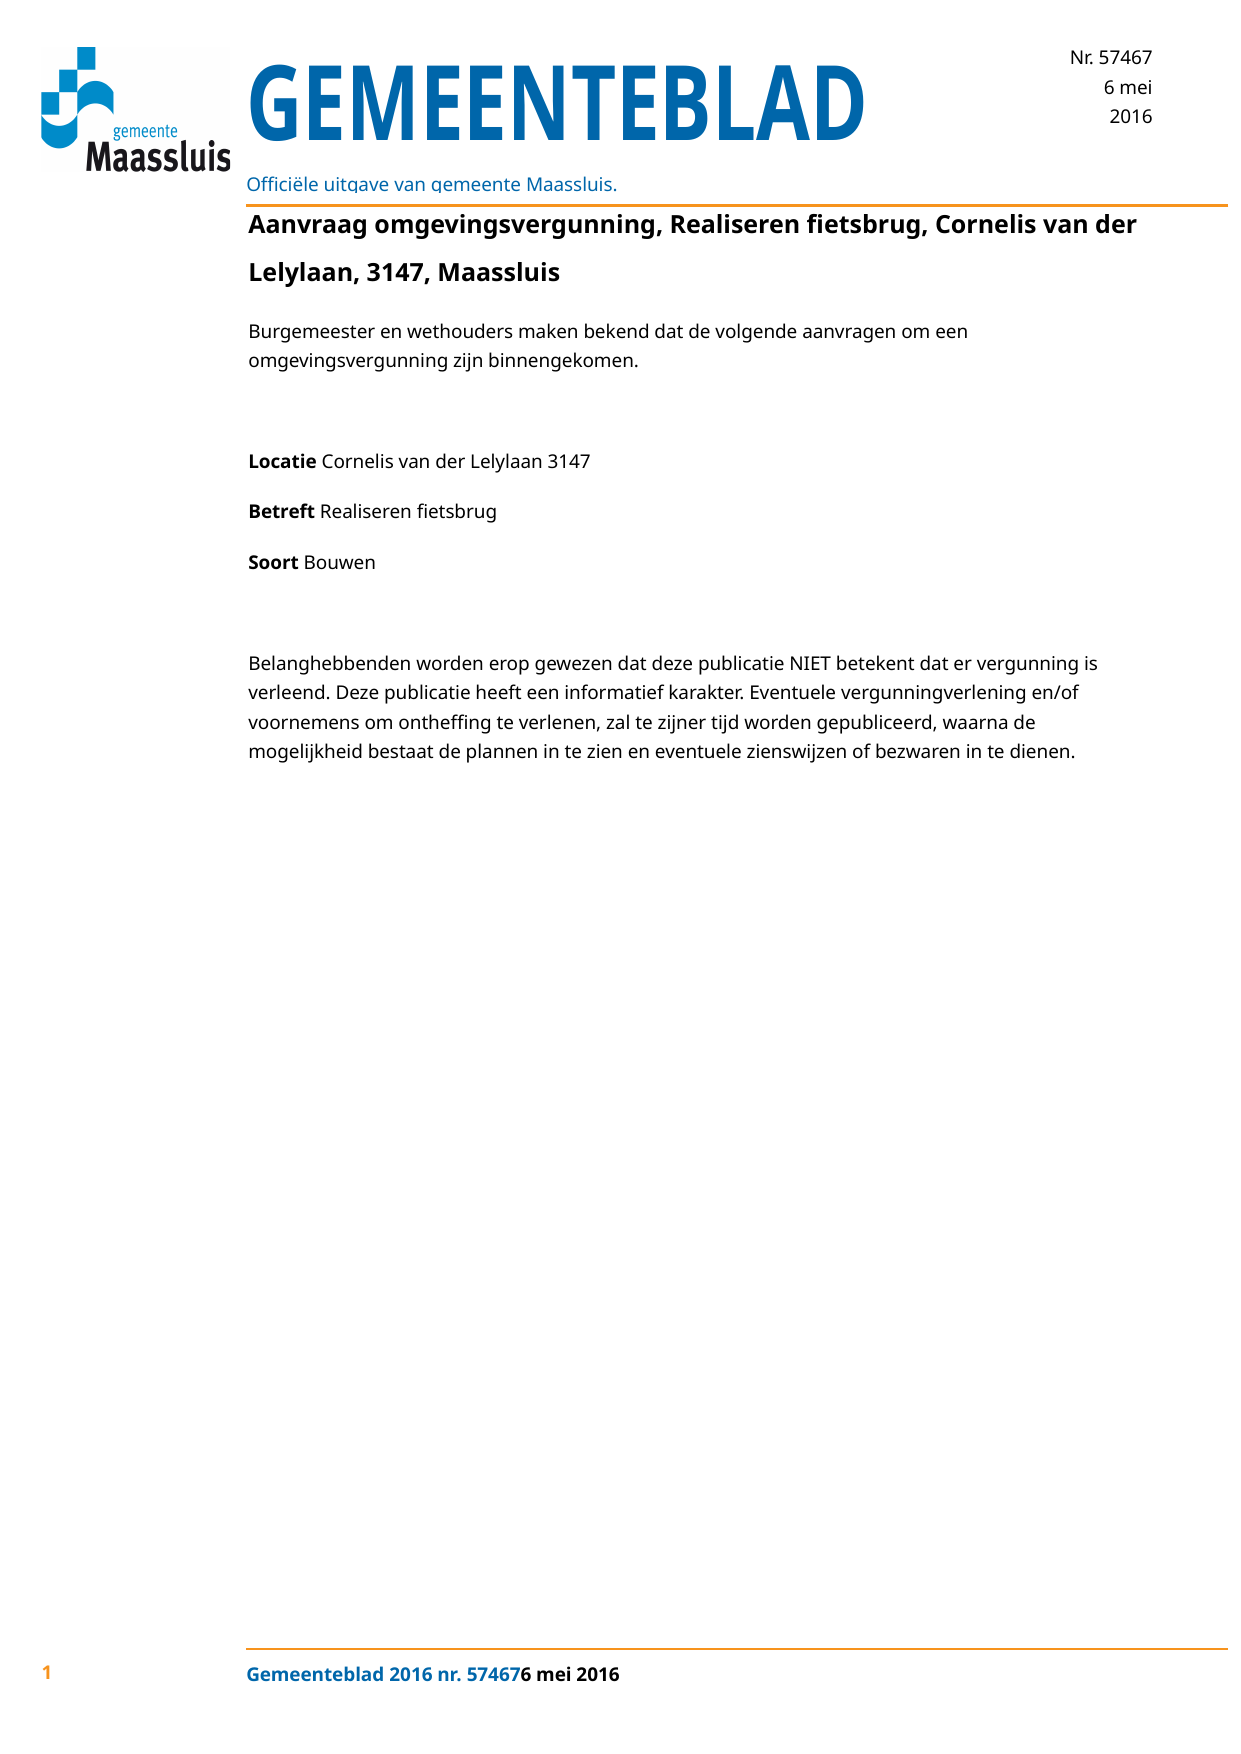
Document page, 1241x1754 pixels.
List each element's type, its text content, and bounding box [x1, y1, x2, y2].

picture [41, 47, 77, 92]
text Belanghebbenden worden erop gewezen dat deze publicatie NIET betekent dat er vergunning is verleend. Deze publicatie heeft een informatief karakter. Eventuele vergunningverlening en/of voornemens om ontheffing te verlenen, zal te zijner tijd worden gepubliceerd, waarna de mogelijkheid bestaat de plannen in te zien en eventuele zienswijzen of bezwaren in te dienen. [248, 650, 1152, 764]
text Betreft Realiseren fietsbrug [248, 499, 1152, 524]
text Soort Bouwen [248, 549, 1152, 575]
text Burgemeester en wethouders maken bekend dat de volgende aanvragen om een omgevingsvergunning zijn binnengekomen. [248, 318, 1152, 373]
picture [41, 47, 231, 172]
text Aanvraag omgevingsvergunning, Realiseren fietsbrug, Cornelis van der Lelylaan, 3147, Maassluis [248, 207, 1152, 288]
text Locatie Cornelis van der Lelylaan 3147 [248, 448, 1152, 474]
